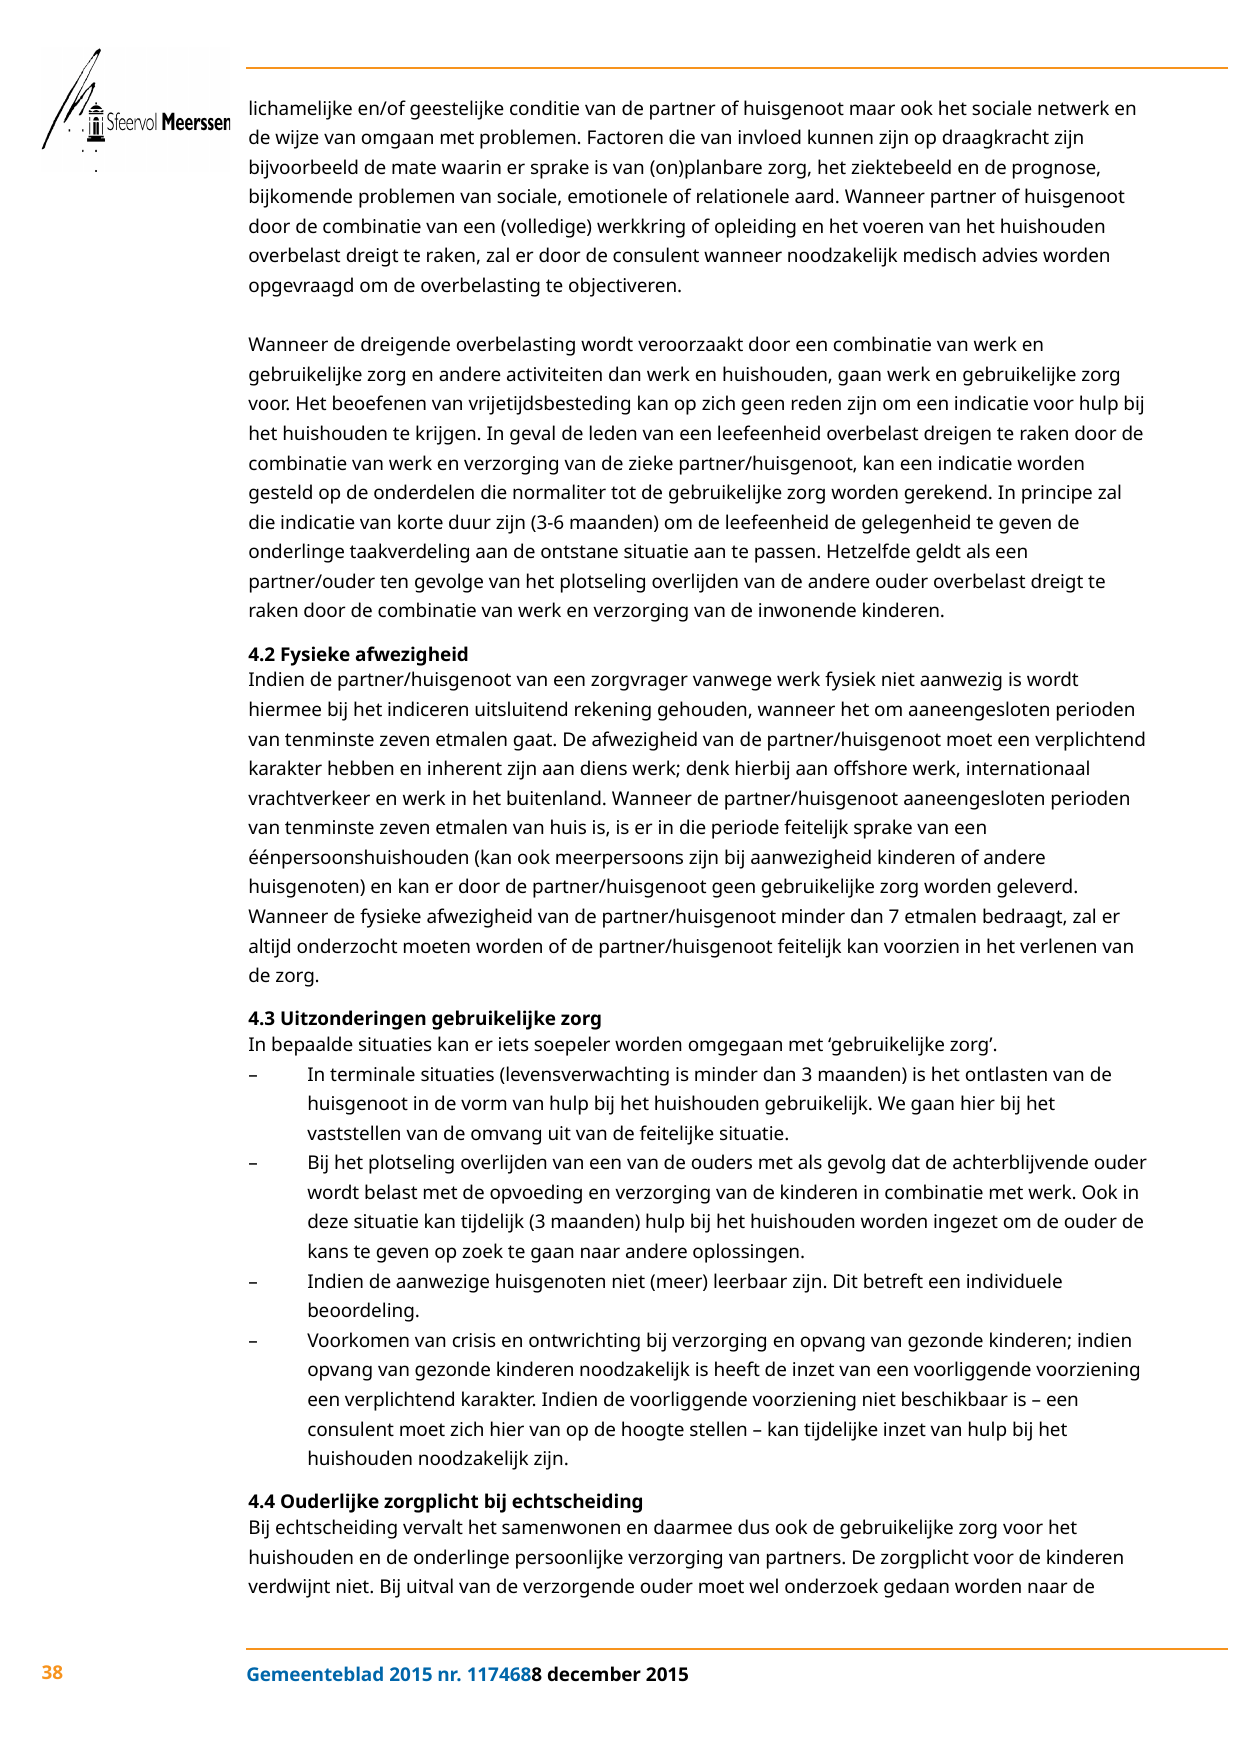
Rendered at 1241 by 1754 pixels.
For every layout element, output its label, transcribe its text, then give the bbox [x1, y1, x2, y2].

text Wanneer de dreigende overbelasting wordt veroorzaakt door een combinatie van werk en gebruikelijke zorg en andere activiteiten dan werk en huishouden, gaan werk en gebruikelijke zorg voor. Het beoefenen van vrijetijdsbesteding kan op zich geen reden zijn om een indicatie voor hulp bij het huishouden te krijgen. In geval de leden van een leefeenheid overbelast dreigen te raken door de combinatie van werk en verzorging van de zieke partner/huisgenoot, kan een indicatie worden gesteld op de onderdelen die normaliter tot de gebruikelijke zorg worden gerekend. In principe zal die indicatie van korte duur zijn (3-6 maanden) om de leefeenheid de gelegenheid te geven de onderlinge taakverdeling aan de ontstane situatie aan te passen. Hetzelfde geldt als een partner/ouder ten gevolge van het plotseling overlijden van de andere ouder overbelast dreigt te raken door de combinatie van werk en verzorging van de inwonende kinderen. [248, 331, 1152, 623]
text Bij echtscheiding vervalt het samenwonen en daarmee dus ook de gebruikelijke zorg voor het huishouden en de onderlinge persoonlijke verzorging van partners. De zorgplicht voor de kinderen verdwijnt niet. Bij uitval van de verzorgende ouder moet wel onderzoek gedaan worden naar de [248, 1514, 1152, 1599]
text lichamelijke en/of geestelijke conditie van de partner of huisgenoot maar ook het sociale netwerk en de wijze van omgaan met problemen. Factoren die van invloed kunnen zijn op draagkracht zijn bijvoorbeeld de mate waarin er sprake is van (on)planbare zorg, het ziektebeeld en de prognose, bijkomende problemen van sociale, emotionele of relationele aard. Wanneer partner of huisgenoot door de combinatie van een (volledige) werkkring of opleiding en het voeren van het huishouden overbelast dreigt te raken, zal er door de consulent wanneer noodzakelijk medisch advies worden opgevraagd om de overbelasting te objectiveren. [248, 95, 1152, 298]
list Indien de aanwezige huisgenoten niet (meer) leerbaar zijn. Dit betreft een individuele beoordeling. [248, 1268, 1152, 1323]
text In bepaalde situaties kan er iets soepeler worden omgegaan met ‘gebruikelijke zorg’. [248, 1031, 1152, 1057]
list In terminale situaties (levensverwachting is minder dan 3 maanden) is het ontlasten van de huisgenoot in de vorm van hulp bij het huishouden gebruikelijk. We gaan hier bij het vaststellen van de omvang uit van de feitelijke situatie. [248, 1061, 1152, 1146]
text 4.3 Uitzonderingen gebruikelijke zorg [248, 1006, 1152, 1031]
text 4.4 Ouderlijke zorgplicht bij echtscheiding [248, 1488, 1152, 1514]
text Indien de partner/huisgenoot van een zorgvrager vanwege werk fysiek niet aanwezig is wordt hiermee bij het indiceren uitsluitend rekening gehouden, wanneer het om aaneengesloten perioden van tenminste zeven etmalen gaat. De afwezigheid van de partner/huisgenoot moet een verplichtend karakter hebben en inherent zijn aan diens werk; denk hierbij aan offshore werk, internationaal vrachtverkeer en werk in het buitenland. Wanneer de partner/huisgenoot aaneengesloten perioden van tenminste zeven etmalen van huis is, is er in die periode feitelijk sprake van een éénpersoonshuishouden (kan ook meerpersoons zijn bij aanwezigheid kinderen of andere huisgenoten) en kan er door de partner/huisgenoot geen gebruikelijke zorg worden geleverd. Wanneer de fysieke afwezigheid van de partner/huisgenoot minder dan 7 etmalen bedraagt, zal er altijd onderzocht moeten worden of de partner/huisgenoot feitelijk kan voorzien in het verlenen van de zorg. [248, 667, 1152, 988]
list Bij het plotseling overlijden van een van de ouders met als gevolg dat de achterblijvende ouder wordt belast met de opvoeding en verzorging van de kinderen in combinatie met werk. Ook in deze situatie kan tijdelijk (3 maanden) hulp bij het huishouden worden ingezet om de ouder de kans te geven op zoek te gaan naar andere oplossingen. [248, 1149, 1152, 1264]
picture [41, 47, 231, 172]
text 4.2 Fysieke afwezigheid [248, 641, 1152, 667]
list Voorkomen van crisis en ontwrichting bij verzorging en opvang van gezonde kinderen; indien opvang van gezonde kinderen noodzakelijk is heeft de inzet van een voorliggende voorziening een verplichtend karakter. Indien de voorliggende voorziening niet beschikbaar is – een consulent moet zich hier van op de hoogte stellen – kan tijdelijke inzet van hulp bij het huishouden noodzakelijk zijn. [248, 1327, 1152, 1471]
